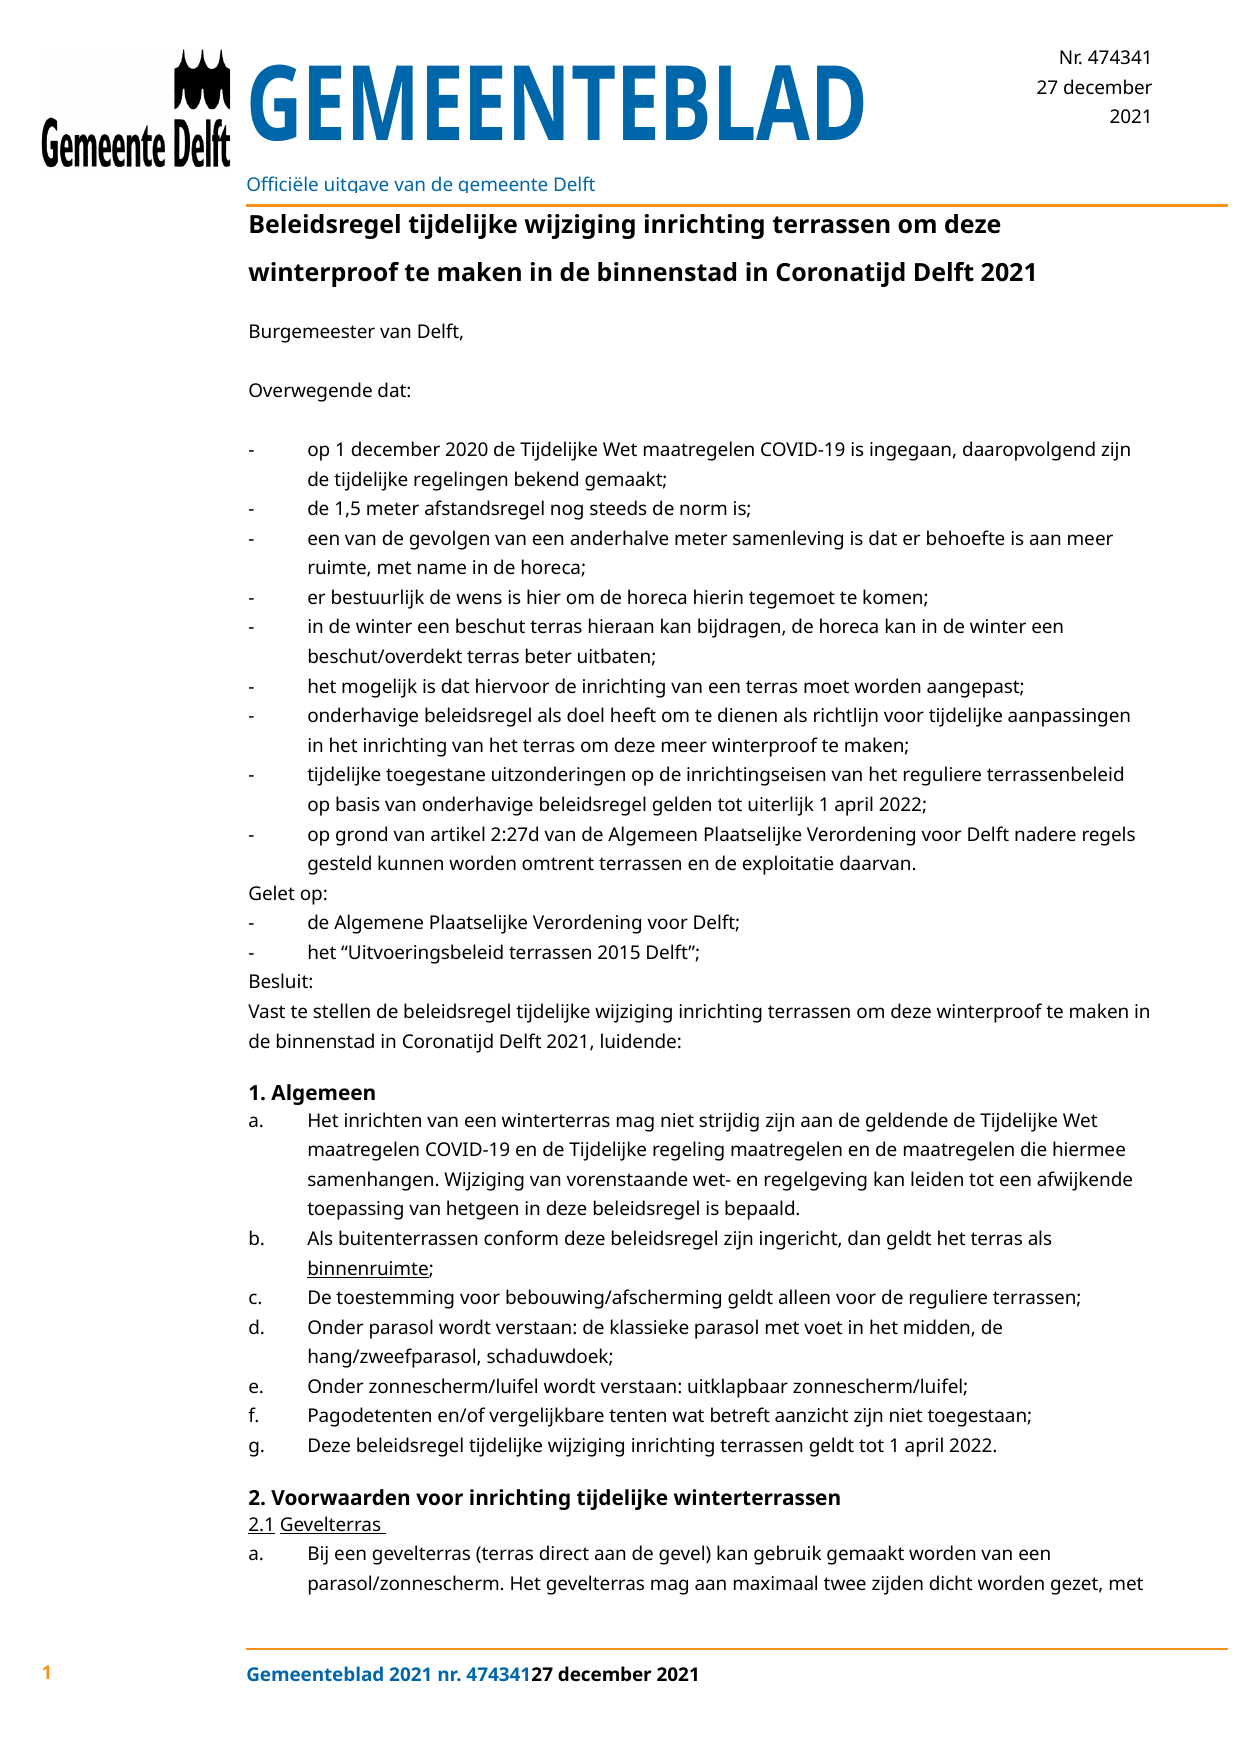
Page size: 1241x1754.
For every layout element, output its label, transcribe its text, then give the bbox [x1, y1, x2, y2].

list Het inrichten van een winterterras mag niet strijdig zijn aan de geldende de Tijdelijke Wet maatregelen COVID-19 en de Tijdelijke regeling maatregelen en de maatregelen die hiermee samenhangen. Wijziging van vorenstaande wet- en regelgeving kan leiden tot een afwijkende toepassing van hetgeen in deze beleidsregel is bepaald. [248, 1107, 1152, 1221]
text Besluit: [248, 969, 1152, 994]
text Burgemeester van Delft, [248, 318, 1152, 344]
list Deze beleidsregel tijdelijke wijziging inrichting terrassen geldt tot 1 april 2022. [248, 1432, 1152, 1458]
list onderhavige beleidsregel als doel heeft om te dienen als richtlijn voor tijdelijke aanpassingen in het inrichting van het terras om deze meer winterproof te maken; [248, 702, 1152, 758]
text 1. Algemeen [248, 1078, 1152, 1107]
text Gelet op: [248, 880, 1152, 906]
list Onder parasol wordt verstaan: de klassieke parasol met voet in het midden, de hang/zweefparasol, schaduwdoek; [248, 1314, 1152, 1369]
list er bestuurlijk de wens is hier om de horeca hierin tegemoet te komen; [248, 584, 1152, 610]
text 2. Voorwaarden voor inrichting tijdelijke winterterrassen [248, 1483, 1152, 1511]
list Pagodetenten en/of vergelijkbare tenten wat betreft aanzicht zijn niet toegestaan; [248, 1403, 1152, 1428]
list Onder zonnescherm/luifel wordt verstaan: uitklapbaar zonnescherm/luifel; [248, 1373, 1152, 1399]
list het mogelijk is dat hiervoor de inrichting van een terras moet worden aangepast; [248, 673, 1152, 699]
list tijdelijke toegestane uitzonderingen op de inrichtingseisen van het reguliere terrassenbeleid op basis van onderhavige beleidsregel gelden tot uiterlijk 1 april 2022; [248, 762, 1152, 817]
list het “Uitvoeringsbeleid terrassen 2015 Delft”; [248, 939, 1152, 965]
list in de winter een beschut terras hieraan kan bijdragen, de horeca kan in de winter een beschut/overdekt terras beter uitbaten; [248, 614, 1152, 669]
text Overwegende dat: [248, 377, 1152, 403]
picture [41, 47, 231, 172]
list een van de gevolgen van een anderhalve meter samenleving is dat er behoefte is aan meer ruimte, met name in de horeca; [248, 525, 1152, 580]
list de Algemene Plaatselijke Verordening voor Delft; [248, 909, 1152, 935]
list op grond van artikel 2:27d van de Algemeen Plaatselijke Verordening voor Delft nadere regels gesteld kunnen worden omtrent terrassen en de exploitatie daarvan. [248, 821, 1152, 876]
text Vast te stellen de beleidsregel tijdelijke wijziging inrichting terrassen om deze winterproof te maken in de binnenstad in Coronatijd Delft 2021, luidende: [248, 998, 1152, 1054]
list de 1,5 meter afstandsregel nog steeds de norm is; [248, 495, 1152, 521]
list op 1 december 2020 de Tijdelijke Wet maatregelen COVID-19 is ingegaan, daaropvolgend zijn de tijdelijke regelingen bekend gemaakt; [248, 436, 1152, 492]
list Bij een gevelterras (terras direct aan de gevel) kan gebruik gemaakt worden van een parasol/zonnescherm. Het gevelterras mag aan maximaal twee zijden dicht worden gezet, met [248, 1541, 1152, 1596]
text Beleidsregel tijdelijke wijziging inrichting terrassen om deze winterproof te maken in de binnenstad in Coronatijd Delft 2021 [248, 207, 1152, 288]
list Als buitenterrassen conform deze beleidsregel zijn ingericht, dan geldt het terras als binnenruimte; [248, 1225, 1152, 1280]
text 2.1 Gevelterras [248, 1511, 1152, 1537]
list De toestemming voor bebouwing/afscherming geldt alleen voor de reguliere terrassen; [248, 1284, 1152, 1310]
